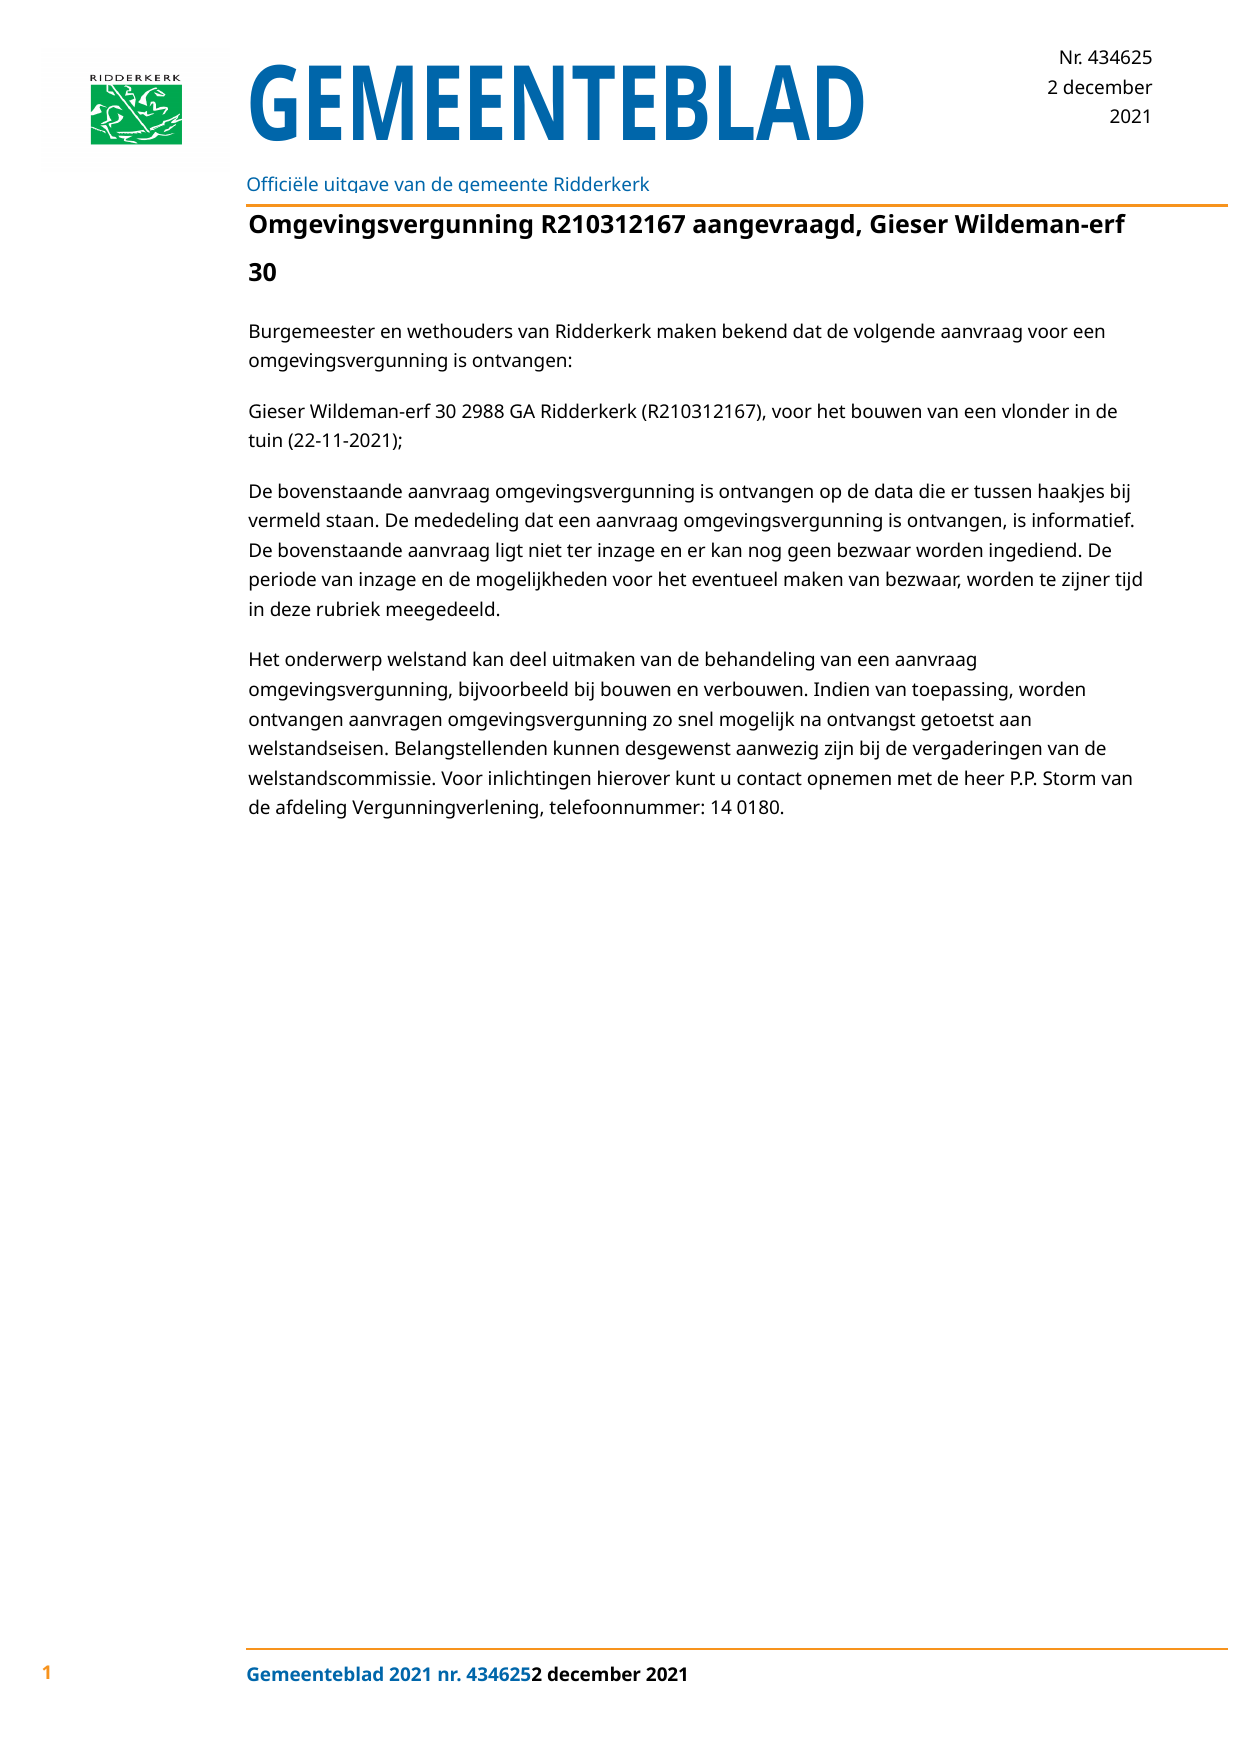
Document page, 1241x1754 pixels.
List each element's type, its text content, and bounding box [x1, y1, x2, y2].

text De bovenstaande aanvraag omgevingsvergunning is ontvangen op de data die er tussen haakjes bij vermeld staan. De mededeling dat een aanvraag omgevingsvergunning is ontvangen, is informatief. De bovenstaande aanvraag ligt niet ter inzage en er kan nog geen bezwaar worden ingediend. De periode van inzage en de mogelijkheden voor het eventueel maken van bezwaar, worden te zijner tijd in deze rubriek meegedeeld. [248, 478, 1152, 622]
text Het onderwerp welstand kan deel uitmaken van de behandeling van een aanvraag omgevingsvergunning, bijvoorbeeld bij bouwen en verbouwen. Indien van toepassing, worden ontvangen aanvragen omgevingsvergunning zo snel mogelijk na ontvangst getoetst aan welstandseisen. Belangstellenden kunnen desgewenst aanwezig zijn bij de vergaderingen van de welstandscommissie. Voor inlichtingen hierover kunt u contact opnemen met de heer P.P. Storm van de afdeling Vergunningverlening, telefoonnummer: 14 0180. [248, 647, 1152, 820]
text Gieser Wildeman-erf 30 2988 GA Ridderkerk (R210312167), voor het bouwen van een vlonder in de tuin (22-11-2021); [248, 398, 1152, 453]
picture [41, 47, 231, 172]
text Burgemeester en wethouders van Ridderkerk maken bekend dat de volgende aanvraag voor een omgevingsvergunning is ontvangen: [248, 318, 1152, 373]
text Omgevingsvergunning R210312167 aangevraagd, Gieser Wildeman-erf 30 [248, 207, 1152, 288]
